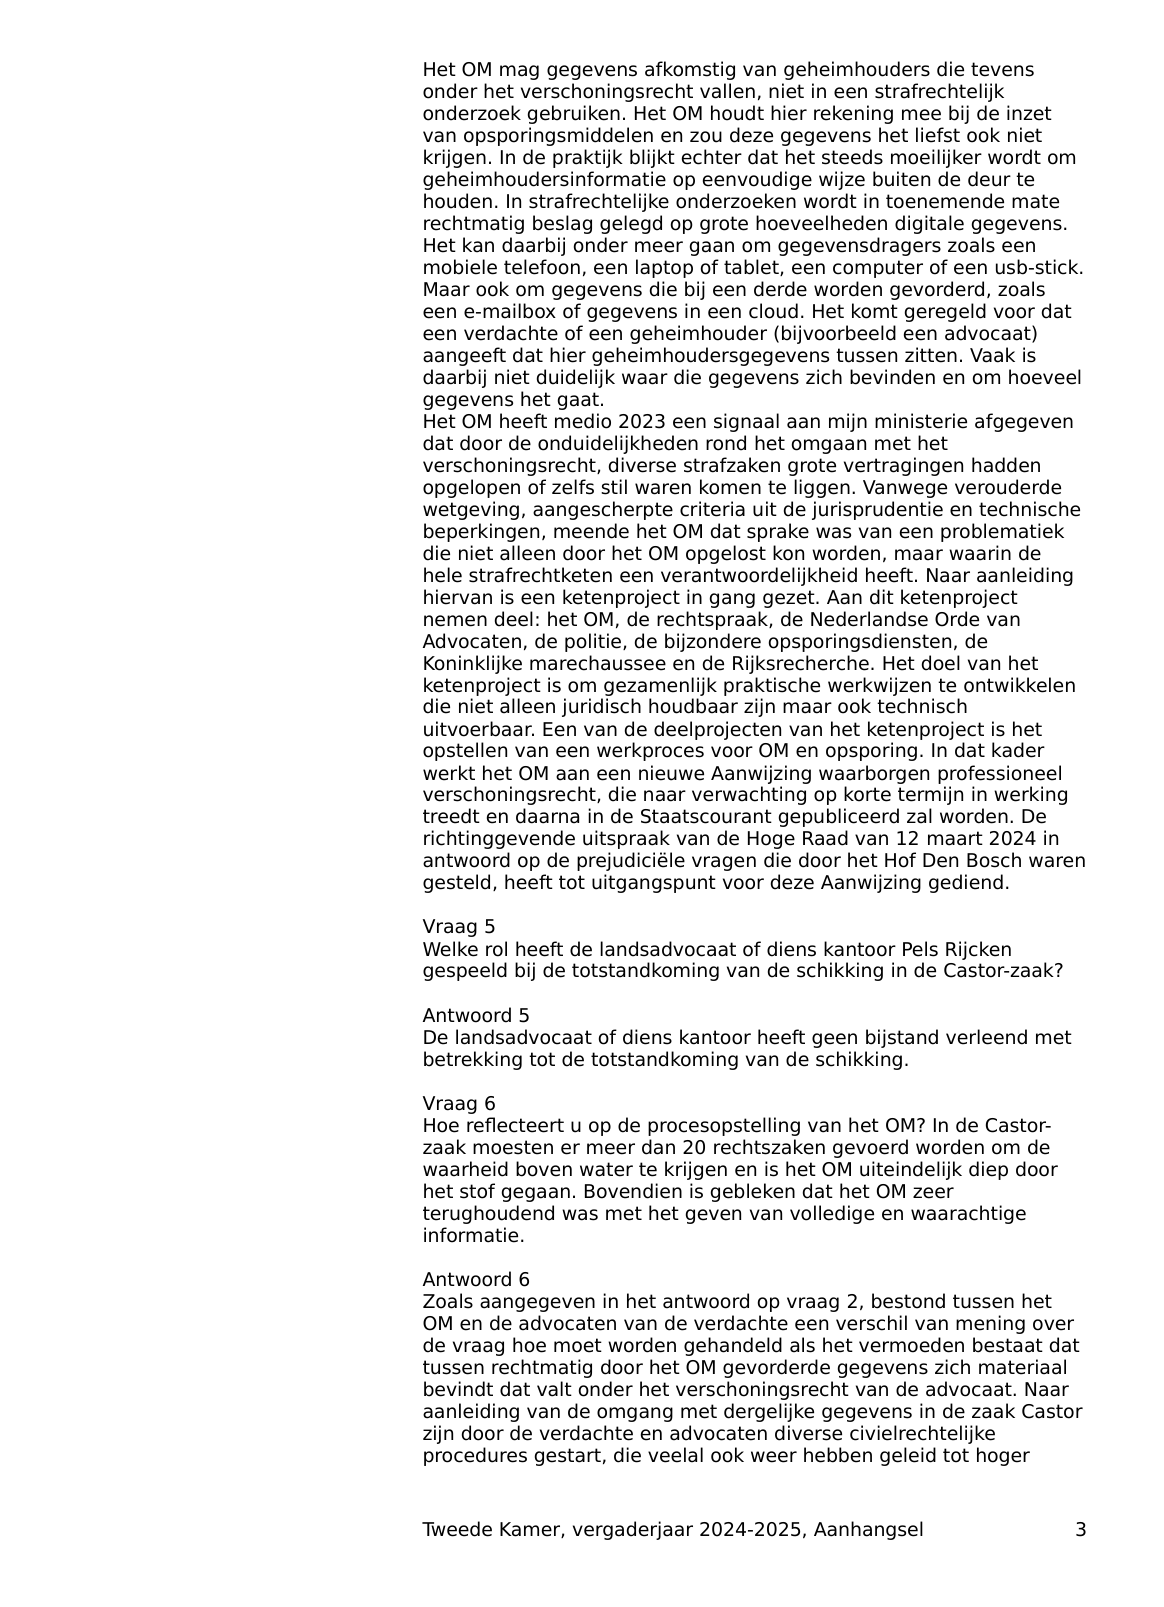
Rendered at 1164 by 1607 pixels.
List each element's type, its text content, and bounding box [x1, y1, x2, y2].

text Zoals aangegeven in het antwoord op vraag 2, bestond tussen het OM en de advocaten van de verdachte een verschil van mening over de vraag hoe moet worden gehandeld als het vermoeden bestaat dat tussen rechtmatig door het OM gevorderde gegevens zich materiaal bevindt dat valt onder het verschoningsrecht van de advocaat. Naar aanleiding van de omgang met dergelijke gegevens in de zaak Castor zijn door de verdachte en advocaten diverse civielrechtelijke procedures gestart, die veelal ook weer hebben geleid tot hoger [422, 1291, 1087, 1467]
text Antwoord 5 [422, 1004, 1087, 1027]
text Vraag 6 [422, 1093, 1087, 1115]
text Vraag 5 [422, 916, 1087, 938]
text Het OM heeft medio 2023 een signaal aan mijn ministerie afgegeven dat door de onduidelijkheden rond het omgaan met het verschoningsrecht, diverse strafzaken grote vertragingen hadden opgelopen of zelfs stil waren komen te liggen. Vanwege verouderde wetgeving, aangescherpte criteria uit de jurisprudentie en technische beperkingen, meende het OM dat sprake was van een problematiek die niet alleen door het OM opgelost kon worden, maar waarin de hele strafrechtketen een verantwoordelijkheid heeft. Naar aanleiding hiervan is een ketenproject in gang gezet. Aan dit ketenproject nemen deel: het OM, de rechtspraak, de Nederlandse Orde van Advocaten, de politie, de bijzondere opsporingsdiensten, de Koninklijke marechaussee en de Rijksrecherche. Het doel van het ketenproject is om gezamenlijk praktische werkwijzen te ontwikkelen die niet alleen juridisch houdbaar zijn maar ook technisch uitvoerbaar. Een van de deelprojecten van het ketenproject is het opstellen van een werkproces voor OM en opsporing. In dat kader werkt het OM aan een nieuwe Aanwijzing waarborgen professioneel verschoningsrecht, die naar verwachting op korte termijn in werking treedt en daarna in de Staatscourant gepubliceerd zal worden. De richtinggevende uitspraak van de Hoge Raad van 12 maart 2024 in antwoord op de prejudiciële vragen die door het Hof Den Bosch waren gesteld, heeft tot uitgangspunt voor deze Aanwijzing gediend. [422, 411, 1087, 894]
text Welke rol heeft de landsadvocaat of diens kantoor Pels Rijcken gespeeld bij de totstandkoming van de schikking in de Castor-zaak? [422, 938, 1087, 982]
text Antwoord 6 [422, 1269, 1087, 1291]
text De landsadvocaat of diens kantoor heeft geen bijstand verleend met betrekking tot de totstandkoming van de schikking. [422, 1027, 1087, 1071]
text Hoe reflecteert u op de procesopstelling van het OM? In de Castor-zaak moesten er meer dan 20 rechtszaken gevoerd worden om de waarheid boven water te krijgen en is het OM uiteindelijk diep door het stof gegaan. Bovendien is gebleken dat het OM zeer terughoudend was met het geven van volledige en waarachtige informatie. [422, 1115, 1087, 1247]
text Het OM mag gegevens afkomstig van geheimhouders die tevens onder het verschoningsrecht vallen, niet in een strafrechtelijk onderzoek gebruiken. Het OM houdt hier rekening mee bij de inzet van opsporingsmiddelen en zou deze gegevens het liefst ook niet krijgen. In de praktijk blijkt echter dat het steeds moeilijker wordt om geheimhoudersinformatie op eenvoudige wijze buiten de deur te houden. In strafrechtelijke onderzoeken wordt in toenemende mate rechtmatig beslag gelegd op grote hoeveelheden digitale gegevens. Het kan daarbij onder meer gaan om gegevensdragers zoals een mobiele telefoon, een laptop of tablet, een computer of een usb-stick. Maar ook om gegevens die bij een derde worden gevorderd, zoals een e-mailbox of gegevens in een cloud. Het komt geregeld voor dat een verdachte of een geheimhouder (bijvoorbeeld een advocaat) aangeeft dat hier geheimhoudersgegevens tussen zitten. Vaak is daarbij niet duidelijk waar die gegevens zich bevinden en om hoeveel gegevens het gaat. [422, 59, 1087, 411]
